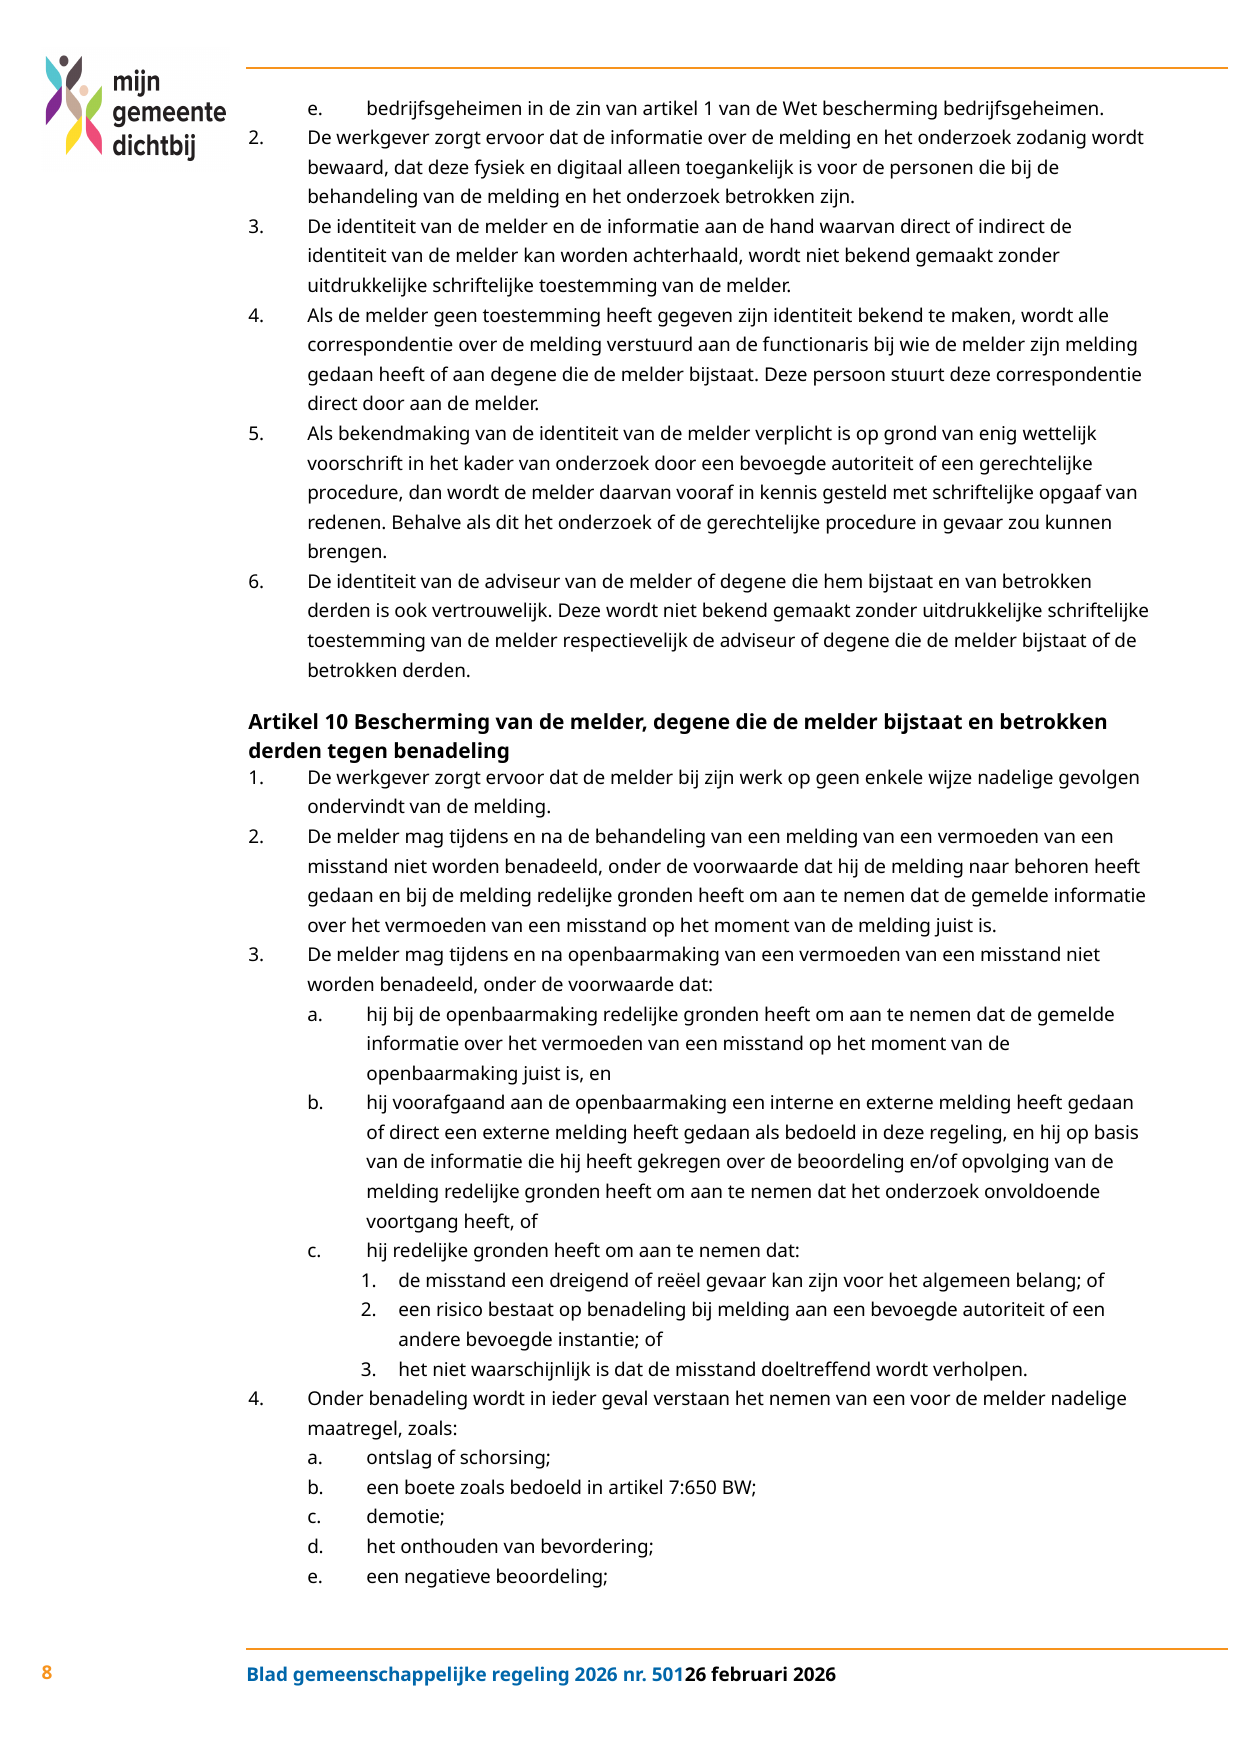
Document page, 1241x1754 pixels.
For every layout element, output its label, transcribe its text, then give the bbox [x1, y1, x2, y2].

list hij bij de openbaarmaking redelijke gronden heeft om aan te nemen dat de gemelde informatie over het vermoeden van een misstand op het moment van de openbaarmaking juist is, en [307, 1001, 1152, 1086]
list het niet waarschijnlijk is dat de misstand doeltreffend wordt verholpen. [361, 1356, 1152, 1382]
list De melder mag tijdens en na de behandeling van een melding van een vermoeden van een misstand niet worden benadeeld, onder de voorwaarde dat hij de melding naar behoren heeft gedaan en bij de melding redelijke gronden heeft om aan te nemen dat de gemelde informatie over het vermoeden van een misstand op het moment van de melding juist is. [248, 823, 1152, 938]
list Als de melder geen toestemming heeft gegeven zijn identiteit bekend te maken, wordt alle correspondentie over de melding verstuurd aan de functionaris bij wie de melder zijn melding gedaan heeft of aan degene die de melder bijstaat. Deze persoon stuurt deze correspondentie direct door aan de melder. [248, 302, 1152, 416]
list hij voorafgaand aan de openbaarmaking een interne en externe melding heeft gedaan of direct een externe melding heeft gedaan als bedoeld in deze regeling, en hij op basis van de informatie die hij heeft gekregen over de beoordeling en/of opvolging van de melding redelijke gronden heeft om aan te nemen dat het onderzoek onvoldoende voortgang heeft, of [307, 1089, 1152, 1234]
list De identiteit van de melder en de informatie aan de hand waarvan direct of indirect de identiteit van de melder kan worden achterhaald, wordt niet bekend gemaakt zonder uitdrukkelijke schriftelijke toestemming van de melder. [248, 213, 1152, 298]
list Als bekendmaking van de identiteit van de melder verplicht is op grond van enig wettelijk voorschrift in het kader van onderzoek door een bevoegde autoriteit of een gerechtelijke procedure, dan wordt de melder daarvan vooraf in kennis gesteld met schriftelijke opgaaf van redenen. Behalve als dit het onderzoek of de gerechtelijke procedure in gevaar zou kunnen brengen. [248, 420, 1152, 564]
list Onder benadeling wordt in ieder geval verstaan het nemen van een voor de melder nadelige maatregel, zoals: [248, 1385, 1152, 1441]
list een risico bestaat op benadeling bij melding aan een bevoegde autoriteit of een andere bevoegde instantie; of [361, 1297, 1152, 1352]
text Artikel 10 Bescherming van de melder, degene die de melder bijstaat en betrokken derden tegen benadeling [248, 707, 1152, 764]
list hij redelijke gronden heeft om aan te nemen dat: [307, 1237, 1152, 1263]
list bedrijfsgeheimen in de zin van artikel 1 van de Wet bescherming bedrijfsgeheimen. [307, 95, 1152, 121]
list De werkgever zorgt ervoor dat de informatie over de melding en het onderzoek zodanig wordt bewaard, dat deze fysiek en digitaal alleen toegankelijk is voor de personen die bij de behandeling van de melding en het onderzoek betrokken zijn. [248, 124, 1152, 209]
list de misstand een dreigend of reëel gevaar kan zijn voor het algemeen belang; of [361, 1267, 1152, 1293]
list De identiteit van de adviseur van de melder of degene die hem bijstaat en van betrokken derden is ook vertrouwelijk. Deze wordt niet bekend gemaakt zonder uitdrukkelijke schriftelijke toestemming van de melder respectievelijk de adviseur of degene die de melder bijstaat of de betrokken derden. [248, 568, 1152, 683]
list het onthouden van bevordering; [307, 1533, 1152, 1559]
picture [41, 47, 231, 172]
list een boete zoals bedoeld in artikel 7:650 BW; [307, 1474, 1152, 1500]
list De melder mag tijdens en na openbaarmaking van een vermoeden van een misstand niet worden benadeeld, onder de voorwaarde dat: [248, 942, 1152, 997]
list een negatieve beoordeling; [307, 1563, 1152, 1589]
list ontslag of schorsing; [307, 1444, 1152, 1470]
list De werkgever zorgt ervoor dat de melder bij zijn werk op geen enkele wijze nadelige gevolgen ondervindt van de melding. [248, 764, 1152, 819]
list demotie; [307, 1504, 1152, 1529]
